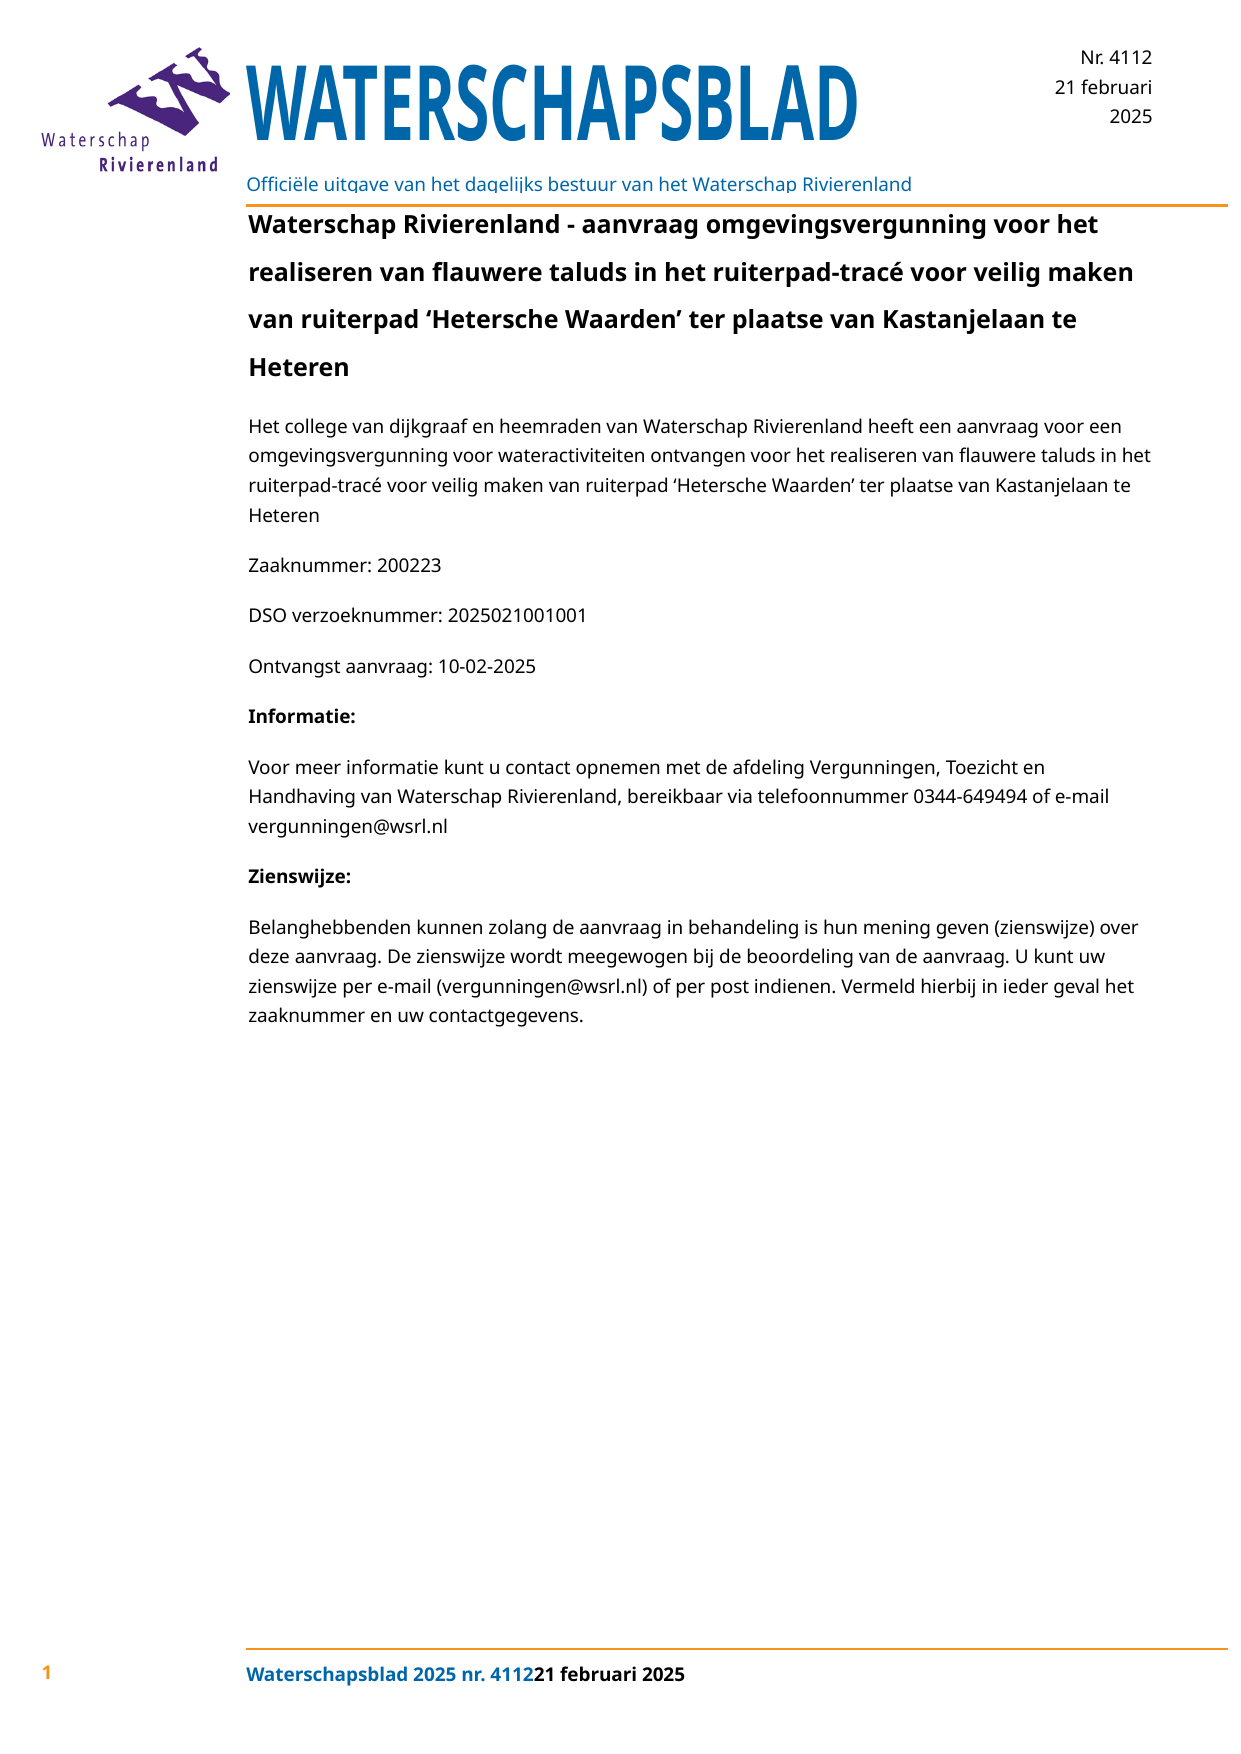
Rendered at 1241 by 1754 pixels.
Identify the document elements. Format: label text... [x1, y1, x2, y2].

text Zienswijze: [248, 863, 1152, 889]
text DSO verzoeknummer: 2025021001001 [248, 603, 1152, 628]
text Belanghebbenden kunnen zolang de aanvraag in behandeling is hun mening geven (zienswijze) over deze aanvraag. De zienswijze wordt meegewogen bij de beoordeling van de aanvraag. U kunt uw zienswijze per e-mail (vergunningen@wsrl.nl) of per post indienen. Vermeld hierbij in ieder geval het zaaknummer en uw contactgegevens. [248, 914, 1152, 1028]
picture [41, 47, 231, 172]
text Zaaknummer: 200223 [248, 552, 1152, 578]
text Voor meer informatie kunt u contact opnemen met de afdeling Vergunningen, Toezicht en Handhaving van Waterschap Rivierenland, bereikbaar via telefoonnummer 0344-649494 of e-mail vergunningen@wsrl.nl [248, 754, 1152, 839]
text Waterschap Rivierenland - aanvraag omgevingsvergunning voor het realiseren van flauwere taluds in het ruiterpad-tracé voor veilig maken van ruiterpad ‘Hetersche Waarden’ ter plaatse van Kastanjelaan te Heteren [248, 207, 1152, 384]
text Het college van dijkgraaf en heemraden van Waterschap Rivierenland heeft een aanvraag voor een omgevingsvergunning voor wateractiviteiten ontvangen voor het realiseren van flauwere taluds in het ruiterpad-tracé voor veilig maken van ruiterpad ‘Hetersche Waarden’ ter plaatse van Kastanjelaan te Heteren [248, 413, 1152, 528]
text Informatie: [248, 703, 1152, 729]
text Ontvangst aanvraag: 10-02-2025 [248, 653, 1152, 679]
